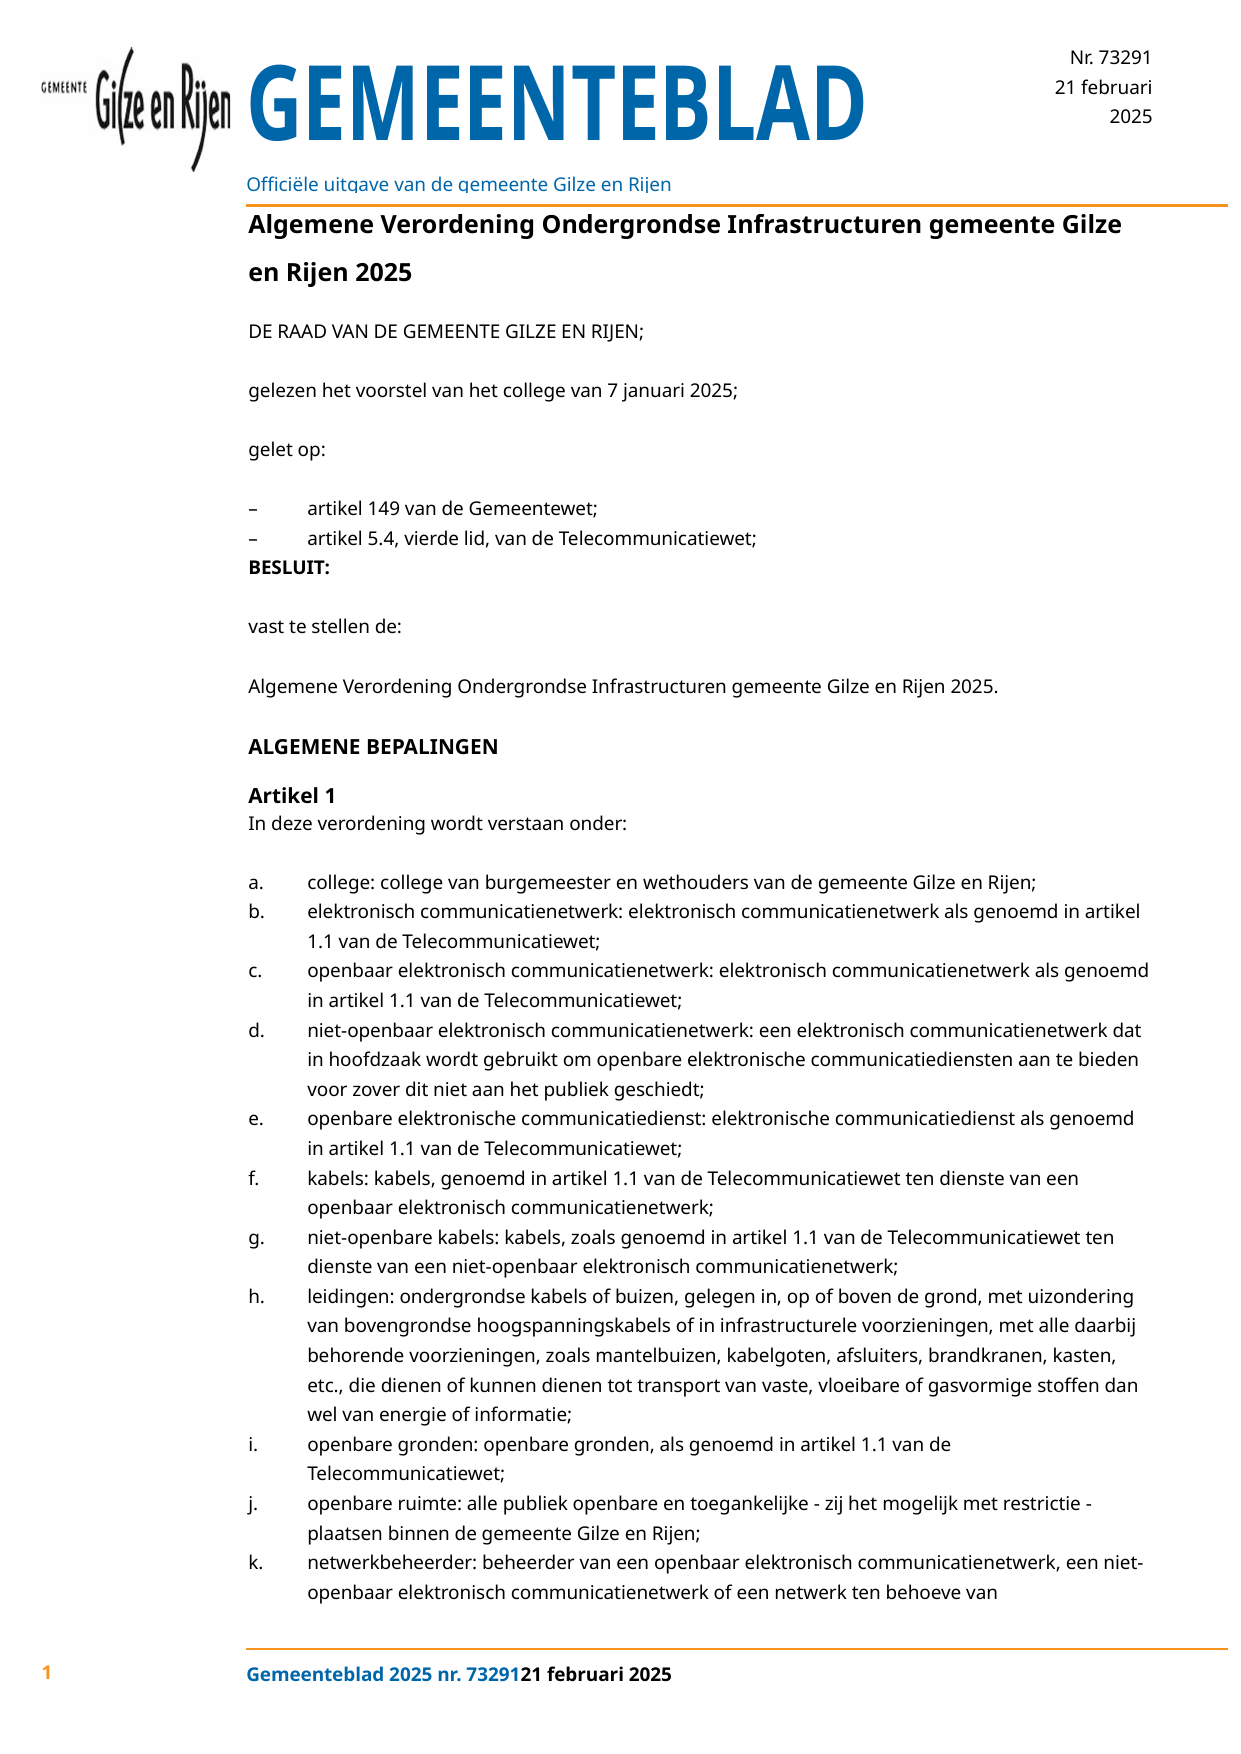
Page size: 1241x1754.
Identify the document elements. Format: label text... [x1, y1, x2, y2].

text Algemene Verordening Ondergrondse Infrastructuren gemeente Gilze en Rijen 2025 [248, 207, 1152, 288]
text Artikel 1 [248, 781, 1152, 810]
list college: college van burgemeester en wethouders van de gemeente Gilze en Rijen; [248, 869, 1152, 895]
text ALGEMENE BEPALINGEN [248, 732, 1152, 761]
text BESLUIT: [248, 554, 1152, 580]
list artikel 5.4, vierde lid, van de Telecommunicatiewet; [248, 525, 1152, 551]
text vast te stellen de: [248, 614, 1152, 639]
list openbare elektronische communicatiedienst: elektronische communicatiedienst als genoemd in artikel 1.1 van de Telecommunicatiewet; [248, 1106, 1152, 1161]
list niet-openbare kabels: kabels, zoals genoemd in artikel 1.1 van de Telecommunicatiewet ten dienste van een niet-openbaar elektronisch communicatienetwerk; [248, 1224, 1152, 1279]
text DE RAAD VAN DE GEMEENTE GILZE EN RIJEN; [248, 318, 1152, 344]
text gelet op: [248, 436, 1152, 462]
text Algemene Verordening Ondergrondse Infrastructuren gemeente Gilze en Rijen 2025. [248, 673, 1152, 699]
list kabels: kabels, genoemd in artikel 1.1 van de Telecommunicatiewet ten dienste van een openbaar elektronisch communicatienetwerk; [248, 1165, 1152, 1220]
list netwerkbeheerder: beheerder van een openbaar elektronisch communicatienetwerk, een niet-openbaar elektronisch communicatienetwerk of een netwerk ten behoeve van [248, 1549, 1152, 1605]
list openbare ruimte: alle publiek openbare en toegankelijke - zij het mogelijk met restrictie - plaatsen binnen de gemeente Gilze en Rijen; [248, 1490, 1152, 1546]
list artikel 149 van de Gemeentewet; [248, 495, 1152, 521]
text In deze verordening wordt verstaan onder: [248, 810, 1152, 836]
picture [41, 47, 231, 172]
text gelezen het voorstel van het college van 7 januari 2025; [248, 377, 1152, 403]
list openbare gronden: openbare gronden, als genoemd in artikel 1.1 van de Telecommunicatiewet; [248, 1431, 1152, 1486]
list niet-openbaar elektronisch communicatienetwerk: een elektronisch communicatienetwerk dat in hoofdzaak wordt gebruikt om openbare elektronische communicatiediensten aan te bieden voor zover dit niet aan het publiek geschiedt; [248, 1017, 1152, 1102]
list elektronisch communicatienetwerk: elektronisch communicatienetwerk als genoemd in artikel 1.1 van de Telecommunicatiewet; [248, 898, 1152, 954]
list openbaar elektronisch communicatienetwerk: elektronisch communicatienetwerk als genoemd in artikel 1.1 van de Telecommunicatiewet; [248, 958, 1152, 1013]
list leidingen: ondergrondse kabels of buizen, gelegen in, op of boven de grond, met uizondering van bovengrondse hoogspanningskabels of in infrastructurele voorzieningen, met alle daarbij behorende voorzieningen, zoals mantelbuizen, kabelgoten, afsluiters, brandkranen, kasten, etc., die dienen of kunnen dienen tot transport van vaste, vloeibare of gasvormige stoffen dan wel van energie of informatie; [248, 1283, 1152, 1427]
